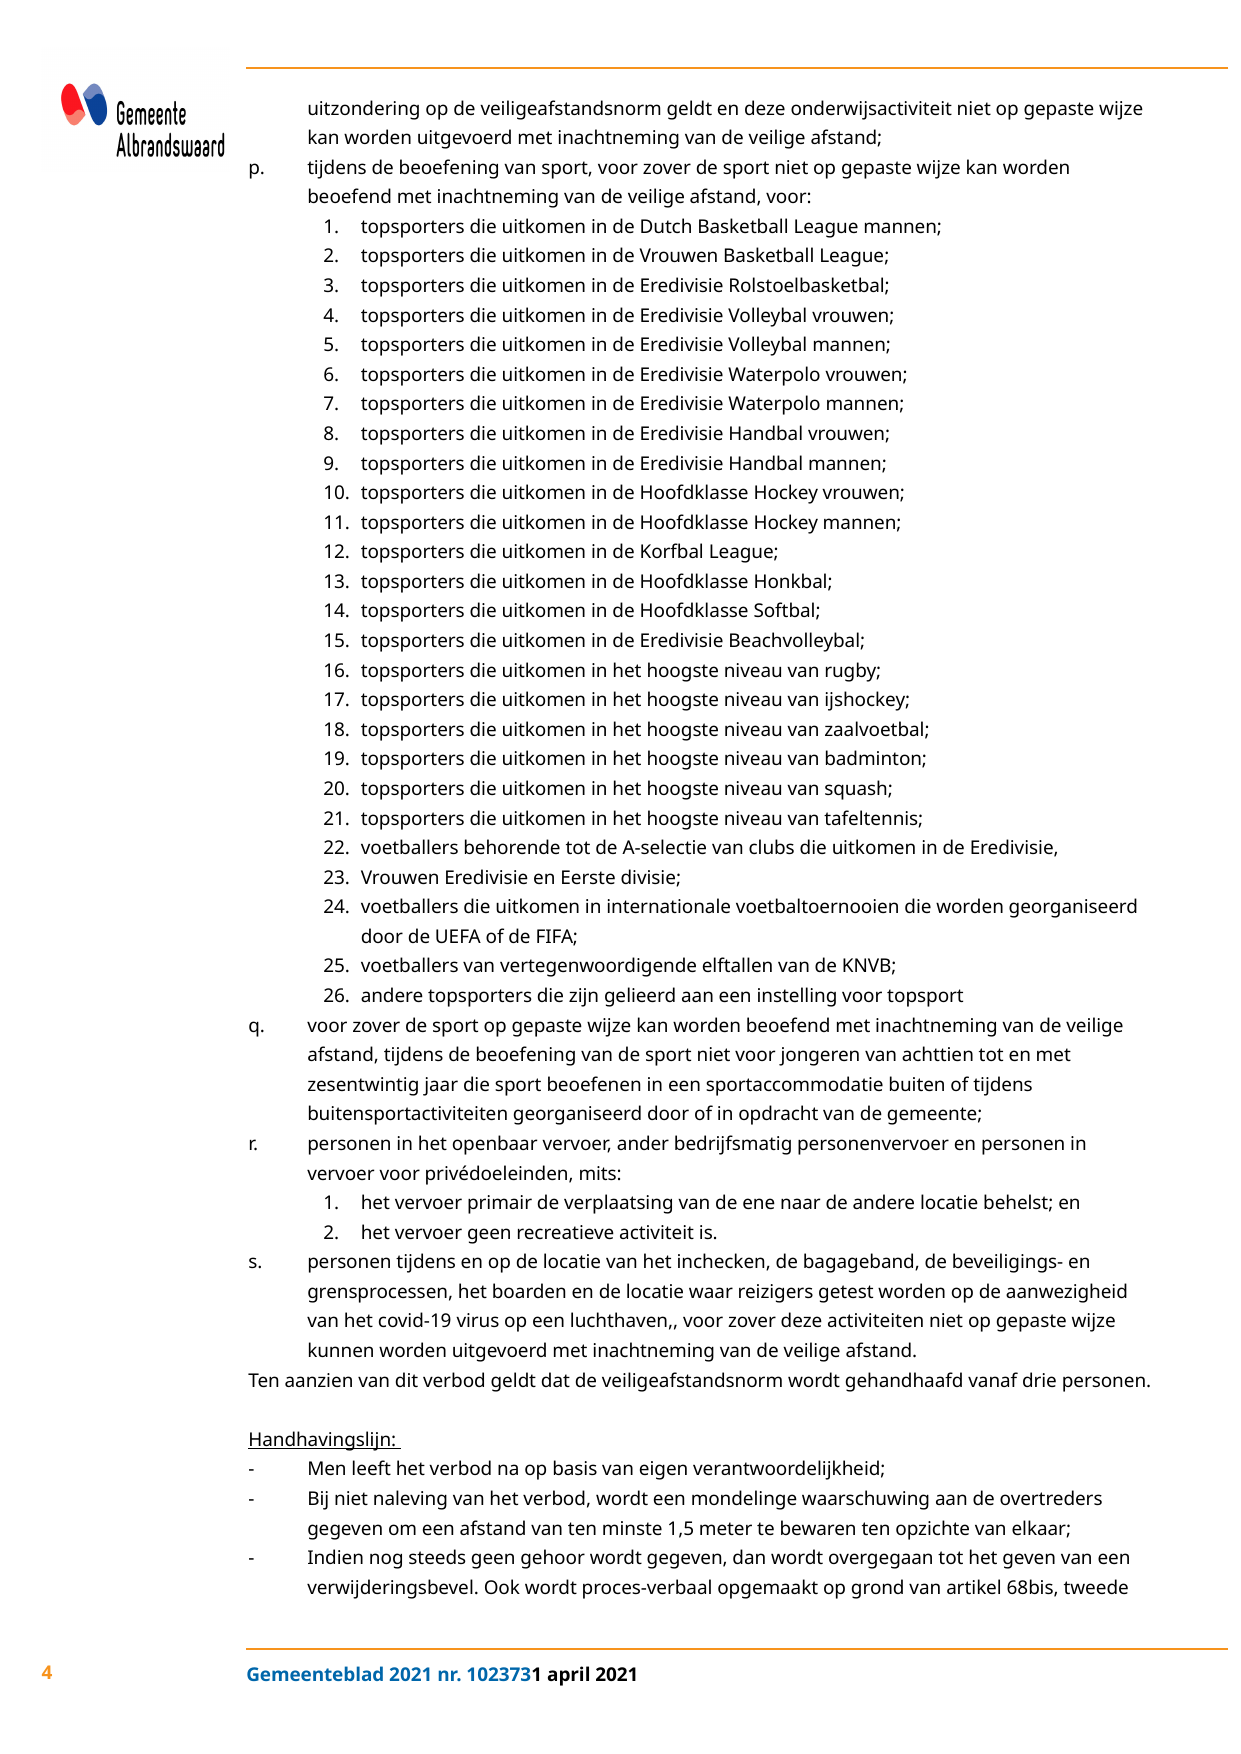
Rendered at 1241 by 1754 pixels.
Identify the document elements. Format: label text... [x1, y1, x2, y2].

list topsporters die uitkomen in het hoogste niveau van tafeltennis; [323, 805, 1152, 831]
list topsporters die uitkomen in de Dutch Basketball League mannen; [323, 213, 1152, 239]
picture [41, 47, 231, 172]
list topsporters die uitkomen in het hoogste niveau van rugby; [323, 657, 1152, 683]
list topsporters die uitkomen in de Hoofdklasse Honkbal; [323, 568, 1152, 594]
list topsporters die uitkomen in de Eredivisie Volleybal vrouwen; [323, 302, 1152, 328]
list tijdens de beoefening van sport, voor zover de sport niet op gepaste wijze kan worden beoefend met inachtneming van de veilige afstand, voor: [248, 154, 1152, 209]
list topsporters die uitkomen in de Korfbal League; [323, 538, 1152, 564]
list voetballers die uitkomen in internationale voetbaltoernooien die worden georganiseerd door de UEFA of de FIFA; [323, 893, 1152, 949]
list uitzondering op de veiligeafstandsnorm geldt en deze onderwijsactiviteit niet op gepaste wijze kan worden uitgevoerd met inachtneming van de veilige afstand; [248, 95, 1152, 150]
list topsporters die uitkomen in het hoogste niveau van badminton; [323, 746, 1152, 771]
list topsporters die uitkomen in de Eredivisie Handbal vrouwen; [323, 420, 1152, 446]
list topsporters die uitkomen in de Eredivisie Waterpolo mannen; [323, 391, 1152, 416]
list Men leeft het verbod na op basis van eigen verantwoordelijkheid; [248, 1456, 1152, 1481]
list voor zover de sport op gepaste wijze kan worden beoefend met inachtneming van de veilige afstand, tijdens de beoefening van de sport niet voor jongeren van achttien tot en met zesentwintig jaar die sport beoefenen in een sportaccommodatie buiten of tijdens buitensportactiviteiten georganiseerd door of in opdracht van de gemeente; [248, 1012, 1152, 1126]
list topsporters die uitkomen in de Hoofdklasse Hockey mannen; [323, 509, 1152, 535]
list topsporters die uitkomen in de Eredivisie Volleybal mannen; [323, 331, 1152, 357]
list topsporters die uitkomen in de Vrouwen Basketball League; [323, 243, 1152, 268]
list het vervoer geen recreatieve activiteit is. [323, 1219, 1152, 1245]
list voetballers van vertegenwoordigende elftallen van de KNVB; [323, 953, 1152, 978]
list topsporters die uitkomen in het hoogste niveau van ijshockey; [323, 686, 1152, 712]
list Indien nog steeds geen gehoor wordt gegeven, dan wordt overgegaan tot het geven van een verwijderingsbevel. Ook wordt proces-verbaal opgemaakt op grond van artikel 68bis, tweede [248, 1544, 1152, 1600]
text Ten aanzien van dit verbod geldt dat de veiligeafstandsnorm wordt gehandhaafd vanaf drie personen. [248, 1367, 1152, 1393]
list topsporters die uitkomen in de Eredivisie Beachvolleybal; [323, 627, 1152, 653]
list Vrouwen Eredivisie en Eerste divisie; [323, 864, 1152, 890]
list personen in het openbaar vervoer, ander bedrijfsmatig personenvervoer en personen in vervoer voor privédoeleinden, mits: [248, 1130, 1152, 1186]
list topsporters die uitkomen in de Eredivisie Waterpolo vrouwen; [323, 361, 1152, 387]
list voetballers behorende tot de A-selectie van clubs die uitkomen in de Eredivisie, [323, 834, 1152, 860]
list het vervoer primair de verplaatsing van de ene naar de andere locatie behelst; en [323, 1189, 1152, 1215]
list topsporters die uitkomen in de Eredivisie Handbal mannen; [323, 450, 1152, 476]
list Bij niet naleving van het verbod, wordt een mondelinge waarschuwing aan de overtreders gegeven om een afstand van ten minste 1,5 meter te bewaren ten opzichte van elkaar; [248, 1485, 1152, 1541]
text Handhavingslijn: [248, 1426, 1152, 1452]
list topsporters die uitkomen in de Hoofdklasse Softbal; [323, 598, 1152, 623]
list topsporters die uitkomen in de Eredivisie Rolstoelbasketbal; [323, 272, 1152, 298]
list topsporters die uitkomen in het hoogste niveau van squash; [323, 775, 1152, 801]
list personen tijdens en op de locatie van het inchecken, de bagageband, de beveiligings- en grensprocessen, het boarden en de locatie waar reizigers getest worden op de aanwezigheid van het covid-19 virus op een luchthaven,, voor zover deze activiteiten niet op gepaste wijze kunnen worden uitgevoerd met inachtneming van de veilige afstand. [248, 1248, 1152, 1363]
list topsporters die uitkomen in het hoogste niveau van zaalvoetbal; [323, 716, 1152, 742]
list topsporters die uitkomen in de Hoofdklasse Hockey vrouwen; [323, 479, 1152, 505]
list andere topsporters die zijn gelieerd aan een instelling voor topsport [323, 982, 1152, 1008]
